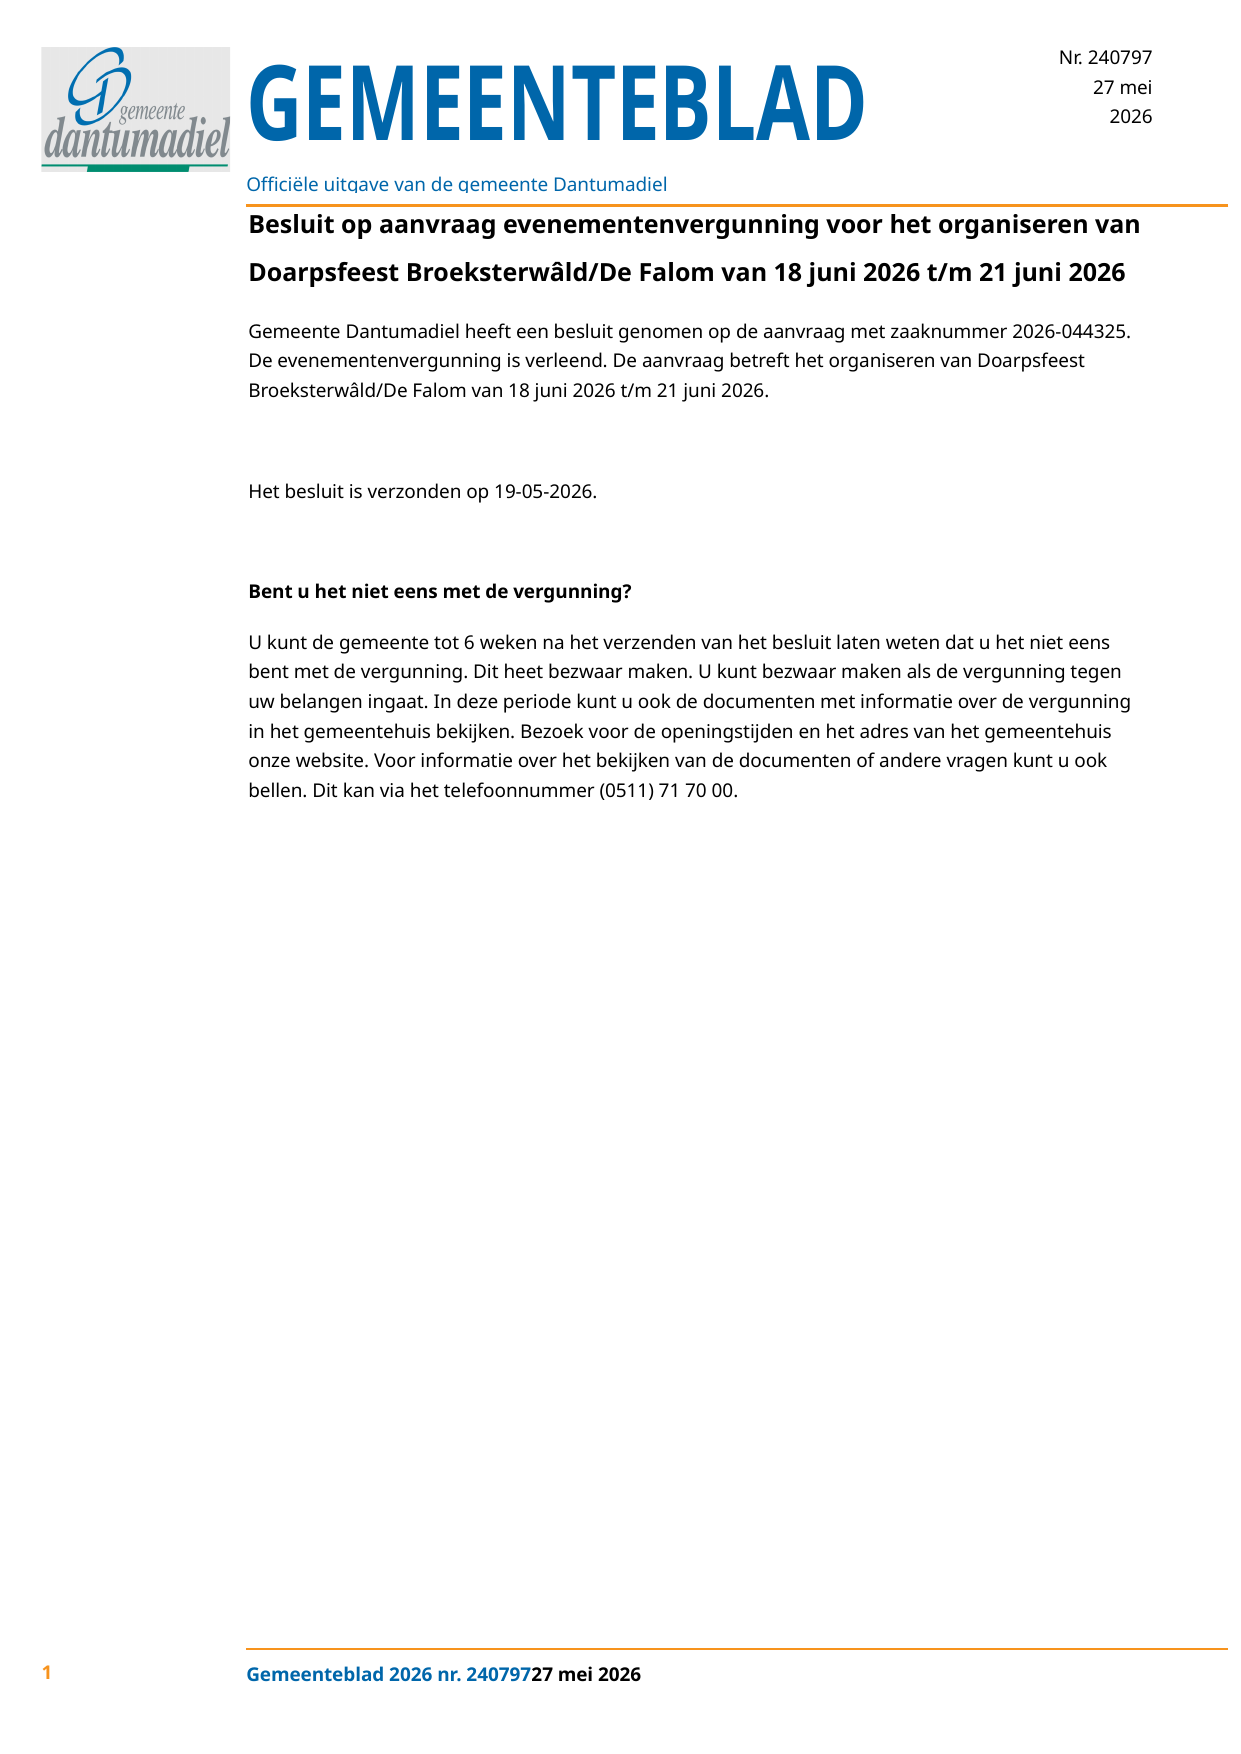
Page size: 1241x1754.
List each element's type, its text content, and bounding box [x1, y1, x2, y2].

text U kunt de gemeente tot 6 weken na het verzenden van het besluit laten weten dat u het niet eens bent met de vergunning. Dit heet bezwaar maken. U kunt bezwaar maken als de vergunning tegen uw belangen ingaat. In deze periode kunt u ook de documenten met informatie over de vergunning in het gemeentehuis bekijken. Bezoek voor de openingstijden en het adres van het gemeentehuis onze website. Voor informatie over het bekijken van de documenten of andere vragen kunt u ook bellen. Dit kan via het telefoonnummer (0511) 71 70 00. [248, 629, 1152, 803]
text Besluit op aanvraag evenementenvergunning voor het organiseren van Doarpsfeest Broeksterwâld/De Falom van 18 juni 2026 t/m 21 juni 2026 [248, 207, 1152, 288]
text Bent u het niet eens met de vergunning? [248, 579, 1152, 604]
text Gemeente Dantumadiel heeft een besluit genomen op de aanvraag met zaaknummer 2026-044325. De evenementenvergunning is verleend. De aanvraag betreft het organiseren van Doarpsfeest Broeksterwâld/De Falom van 18 juni 2026 t/m 21 juni 2026. [248, 318, 1152, 403]
text Het besluit is verzonden op 19-05-2026. [248, 478, 1152, 504]
picture [41, 47, 231, 172]
